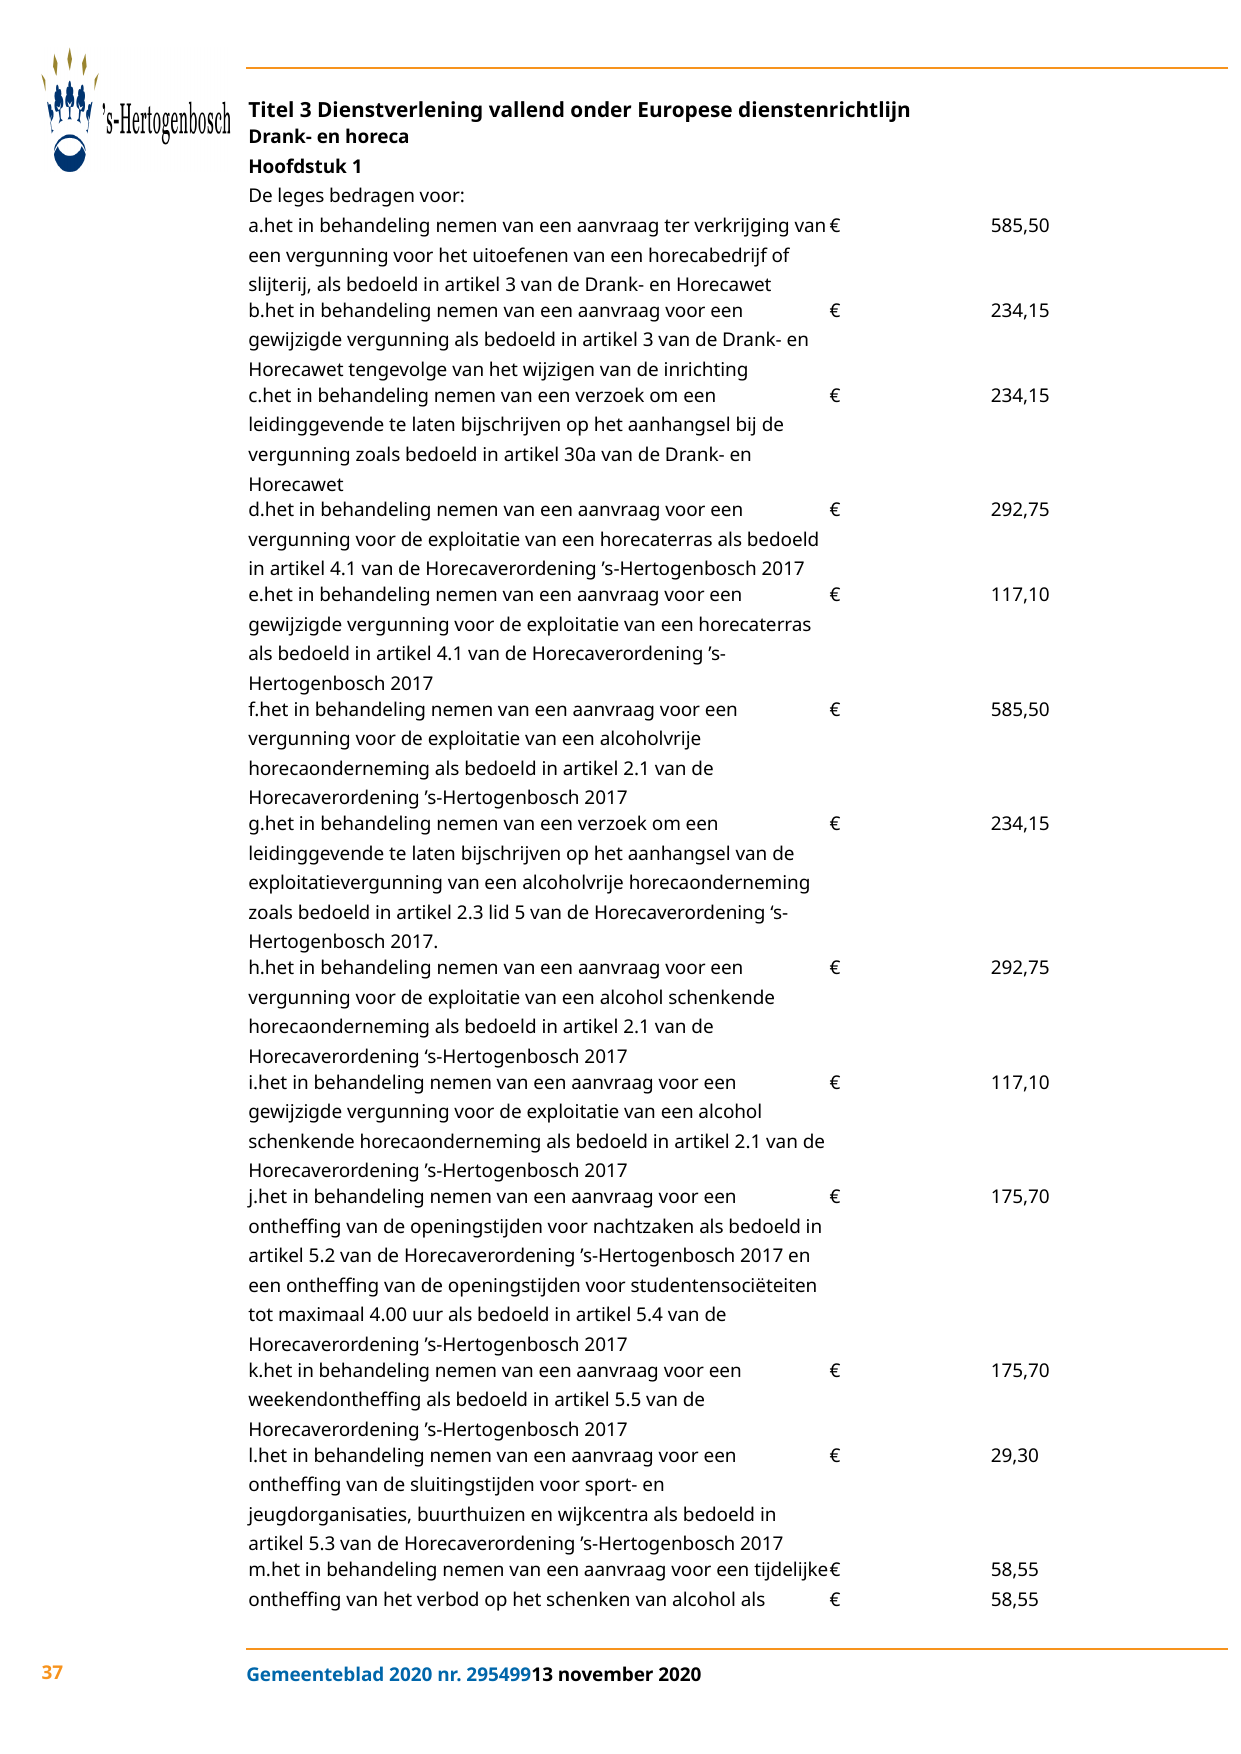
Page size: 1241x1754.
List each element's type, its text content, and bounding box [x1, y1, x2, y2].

table_cell 234,15 [991, 297, 1152, 382]
table_cell k.het in behandeling nemen van een aanvraag voor een weekendontheffing als bedoeld in artikel 5.5 van de Horecaverordening ’s-Hertogenbosch 2017 [248, 1357, 829, 1442]
table_cell m.het in behandeling nemen van een aanvraag voor een tijdelijke ontheffing van het verbod op het schenken van alcohol als [248, 1556, 829, 1612]
table_cell i.het in behandeling nemen van een aanvraag voor een gewijzigde vergunning voor de exploitatie van een alcohol schenkende horecaonderneming als bedoeld in artikel 2.1 van de Horecaverordening ’s-Hertogenbosch 2017 [248, 1069, 829, 1183]
table_cell 585,50 [991, 696, 1152, 810]
table_cell € [829, 496, 991, 581]
table_cell € [829, 810, 991, 954]
table_cell l.het in behandeling nemen van een aanvraag voor een ontheffing van de sluitingstijden voor sport- en jeugdorganisaties, buurthuizen en wijkcentra als bedoeld in artikel 5.3 van de Horecaverordening ’s-Hertogenbosch 2017 [248, 1442, 829, 1556]
table_cell 292,75 [991, 496, 1152, 581]
table_cell 29,30 [991, 1442, 1152, 1556]
table_cell h.het in behandeling nemen van een aanvraag voor een vergunning voor de exploitatie van een alcohol schenkende horecaonderneming als bedoeld in artikel 2.1 van de Horecaverordening ‘s-Hertogenbosch 2017 [248, 954, 829, 1069]
table_cell € [829, 954, 991, 1069]
table_cell e.het in behandeling nemen van een aanvraag voor een gewijzigde vergunning voor de exploitatie van een horecaterras als bedoeld in artikel 4.1 van de Horecaverordening ’s-Hertogenbosch 2017 [248, 581, 829, 696]
picture [41, 47, 231, 172]
table_cell 292,75 [991, 954, 1152, 1069]
table_cell b.het in behandeling nemen van een aanvraag voor een gewijzigde vergunning als bedoeld in artikel 3 van de Drank- en Horecawet tengevolge van het wijzigen van de inrichting [248, 297, 829, 382]
table_cell € € [829, 1556, 991, 1612]
table_cell d.het in behandeling nemen van een aanvraag voor een vergunning voor de exploitatie van een horecaterras als bedoeld in artikel 4.1 van de Horecaverordening ’s-Hertogenbosch 2017 [248, 496, 829, 581]
table_cell 117,10 [991, 581, 1152, 696]
table_cell € [829, 1069, 991, 1183]
table_cell 234,15 [991, 382, 1152, 496]
table_cell 234,15 [991, 810, 1152, 954]
table_cell c.het in behandeling nemen van een verzoek om een leidinggevende te laten bijschrijven op het aanhangsel bij de vergunning zoals bedoeld in artikel 30a van de Drank- en Horecawet [248, 382, 829, 496]
table_cell € [829, 382, 991, 496]
table_header 585,50 [991, 212, 1152, 297]
text Drank- en horeca [248, 123, 1152, 149]
table_cell € [829, 696, 991, 810]
table_cell 175,70 [991, 1357, 1152, 1442]
table_cell € [829, 1357, 991, 1442]
table_cell € [829, 581, 991, 696]
table_cell g.het in behandeling nemen van een verzoek om een leidinggevende te laten bijschrijven op het aanhangsel van de exploitatievergunning van een alcoholvrije horecaonderneming zoals bedoeld in artikel 2.3 lid 5 van de Horecaverordening ‘s-Hertogenbosch 2017. [248, 810, 829, 954]
table_header € [829, 212, 991, 297]
text De leges bedragen voor: [248, 182, 1152, 208]
table_cell 175,70 [991, 1183, 1152, 1357]
table_cell € [829, 297, 991, 382]
text Hoofdstuk 1 [248, 153, 1152, 179]
table_cell 58,55 58,55 [991, 1556, 1152, 1612]
table_header a.het in behandeling nemen van een aanvraag ter verkrijging van een vergunning voor het uitoefenen van een horecabedrijf of slijterij, als bedoeld in artikel 3 van de Drank- en Horecawet [248, 212, 829, 297]
table_cell j.het in behandeling nemen van een aanvraag voor een ontheffing van de openingstijden voor nachtzaken als bedoeld in artikel 5.2 van de Horecaverordening ’s-Hertogenbosch 2017 en een ontheffing van de openingstijden voor studentensociëteiten tot maximaal 4.00 uur als bedoeld in artikel 5.4 van de Horecaverordening ’s-Hertogenbosch 2017 [248, 1183, 829, 1357]
table_cell € [829, 1442, 991, 1556]
table_cell € [829, 1183, 991, 1357]
text Titel 3 Dienstverlening vallend onder Europese dienstenrichtlijn [248, 95, 1152, 123]
table_cell f.het in behandeling nemen van een aanvraag voor een vergunning voor de exploitatie van een alcoholvrije horecaonderneming als bedoeld in artikel 2.1 van de Horecaverordening ’s-Hertogenbosch 2017 [248, 696, 829, 810]
table_cell 117,10 [991, 1069, 1152, 1183]
